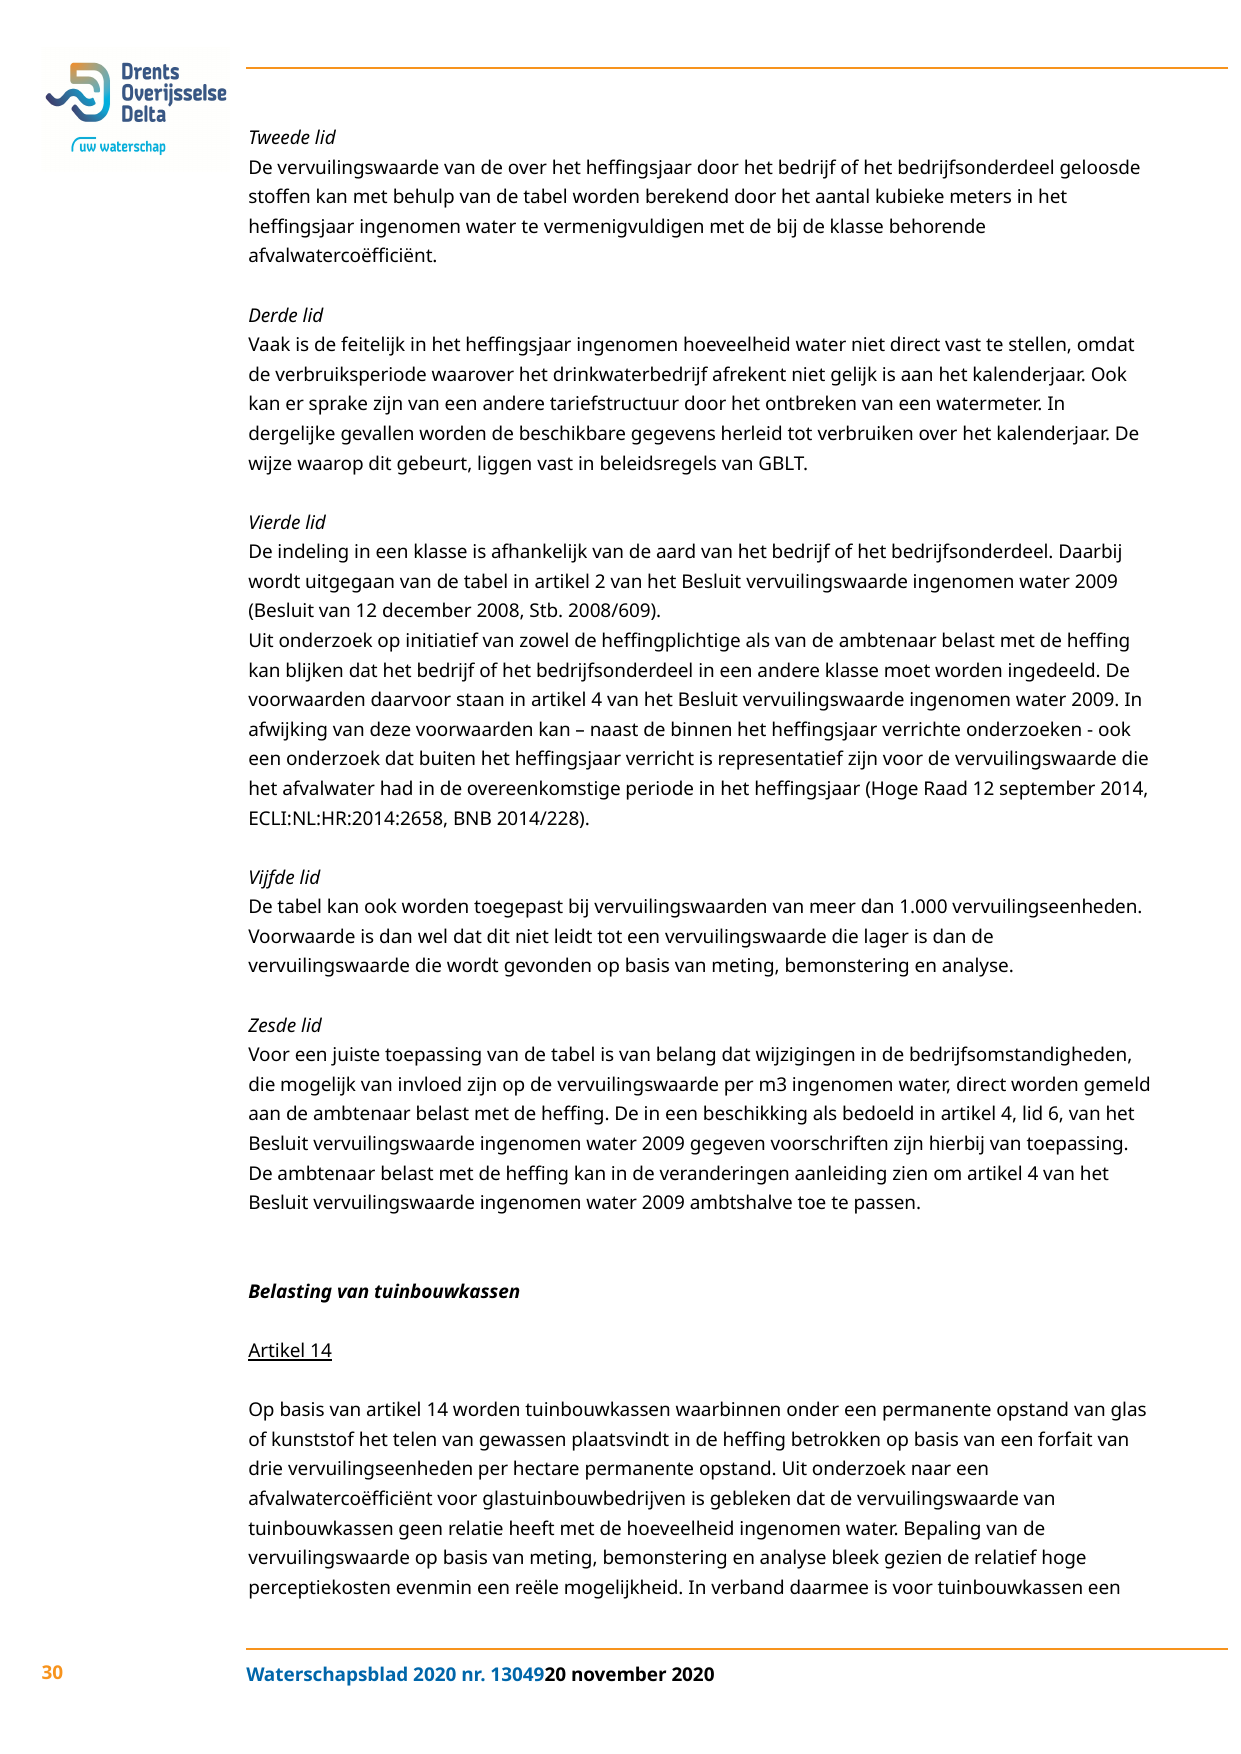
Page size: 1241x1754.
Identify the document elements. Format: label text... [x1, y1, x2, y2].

text Artikel 14 [248, 1337, 1152, 1363]
text Vijfde lid [248, 864, 1152, 890]
text Zesde lid [248, 1012, 1152, 1038]
text Uit onderzoek op initiatief van zowel de heffingplichtige als van de ambtenaar belast met de heffing kan blijken dat het bedrijf of het bedrijfsonderdeel in een andere klasse moet worden ingedeeld. De voorwaarden daarvoor staan in artikel 4 van het Besluit vervuilingswaarde ingenomen water 2009. In afwijking van deze voorwaarden kan – naast de binnen het heffingsjaar verrichte onderzoeken - ook een onderzoek dat buiten het heffingsjaar verricht is representatief zijn voor de vervuilingswaarde die het afvalwater had in de overeenkomstige periode in het heffingsjaar (Hoge Raad 12 september 2014, ECLI:NL:HR:2014:2658, BNB 2014/228). [248, 627, 1152, 831]
text De vervuilingswaarde van de over het heffingsjaar door het bedrijf of het bedrijfsonderdeel geloosde stoffen kan met behulp van de tabel worden berekend door het aantal kubieke meters in het heffingsjaar ingenomen water te vermenigvuldigen met de bij de klasse behorende afvalwatercoëfficiënt. [248, 154, 1152, 268]
picture [41, 47, 231, 172]
text Op basis van artikel 14 worden tuinbouwkassen waarbinnen onder een permanente opstand van glas of kunststof het telen van gewassen plaatsvindt in de heffing betrokken op basis van een forfait van drie vervuilingseenheden per hectare permanente opstand. Uit onderzoek naar een afvalwatercoëfficiënt voor glastuinbouwbedrijven is gebleken dat de vervuilingswaarde van tuinbouwkassen geen relatie heeft met de hoeveelheid ingenomen water. Bepaling van de vervuilingswaarde op basis van meting, bemonstering en analyse bleek gezien de relatief hoge perceptiekosten evenmin een reële mogelijkheid. In verband daarmee is voor tuinbouwkassen een [248, 1396, 1152, 1600]
text Tweede lid [248, 124, 1152, 150]
text De tabel kan ook worden toegepast bij vervuilingswaarden van meer dan 1.000 vervuilingseenheden. Voorwaarde is dan wel dat dit niet leidt tot een vervuilingswaarde die lager is dan de vervuilingswaarde die wordt gevonden op basis van meting, bemonstering en analyse. [248, 893, 1152, 978]
text Derde lid [248, 302, 1152, 328]
text Belasting van tuinbouwkassen [248, 1278, 1152, 1304]
text Voor een juiste toepassing van de tabel is van belang dat wijzigingen in de bedrijfsomstandigheden, die mogelijk van invloed zijn op de vervuilingswaarde per m3 ingenomen water, direct worden gemeld aan de ambtenaar belast met de heffing. De in een beschikking als bedoeld in artikel 4, lid 6, van het Besluit vervuilingswaarde ingenomen water 2009 gegeven voorschriften zijn hierbij van toepassing. De ambtenaar belast met de heffing kan in de veranderingen aanleiding zien om artikel 4 van het Besluit vervuilingswaarde ingenomen water 2009 ambtshalve toe te passen. [248, 1041, 1152, 1215]
text De indeling in een klasse is afhankelijk van de aard van het bedrijf of het bedrijfsonderdeel. Daarbij wordt uitgegaan van de tabel in artikel 2 van het Besluit vervuilingswaarde ingenomen water 2009 (Besluit van 12 december 2008, Stb. 2008/609). [248, 538, 1152, 623]
text Vaak is de feitelijk in het heffingsjaar ingenomen hoeveelheid water niet direct vast te stellen, omdat de verbruiksperiode waarover het drinkwaterbedrijf afrekent niet gelijk is aan het kalenderjaar. Ook kan er sprake zijn van een andere tariefstructuur door het ontbreken van een watermeter. In dergelijke gevallen worden de beschikbare gegevens herleid tot verbruiken over het kalenderjaar. De wijze waarop dit gebeurt, liggen vast in beleidsregels van GBLT. [248, 331, 1152, 476]
text Vierde lid [248, 509, 1152, 535]
